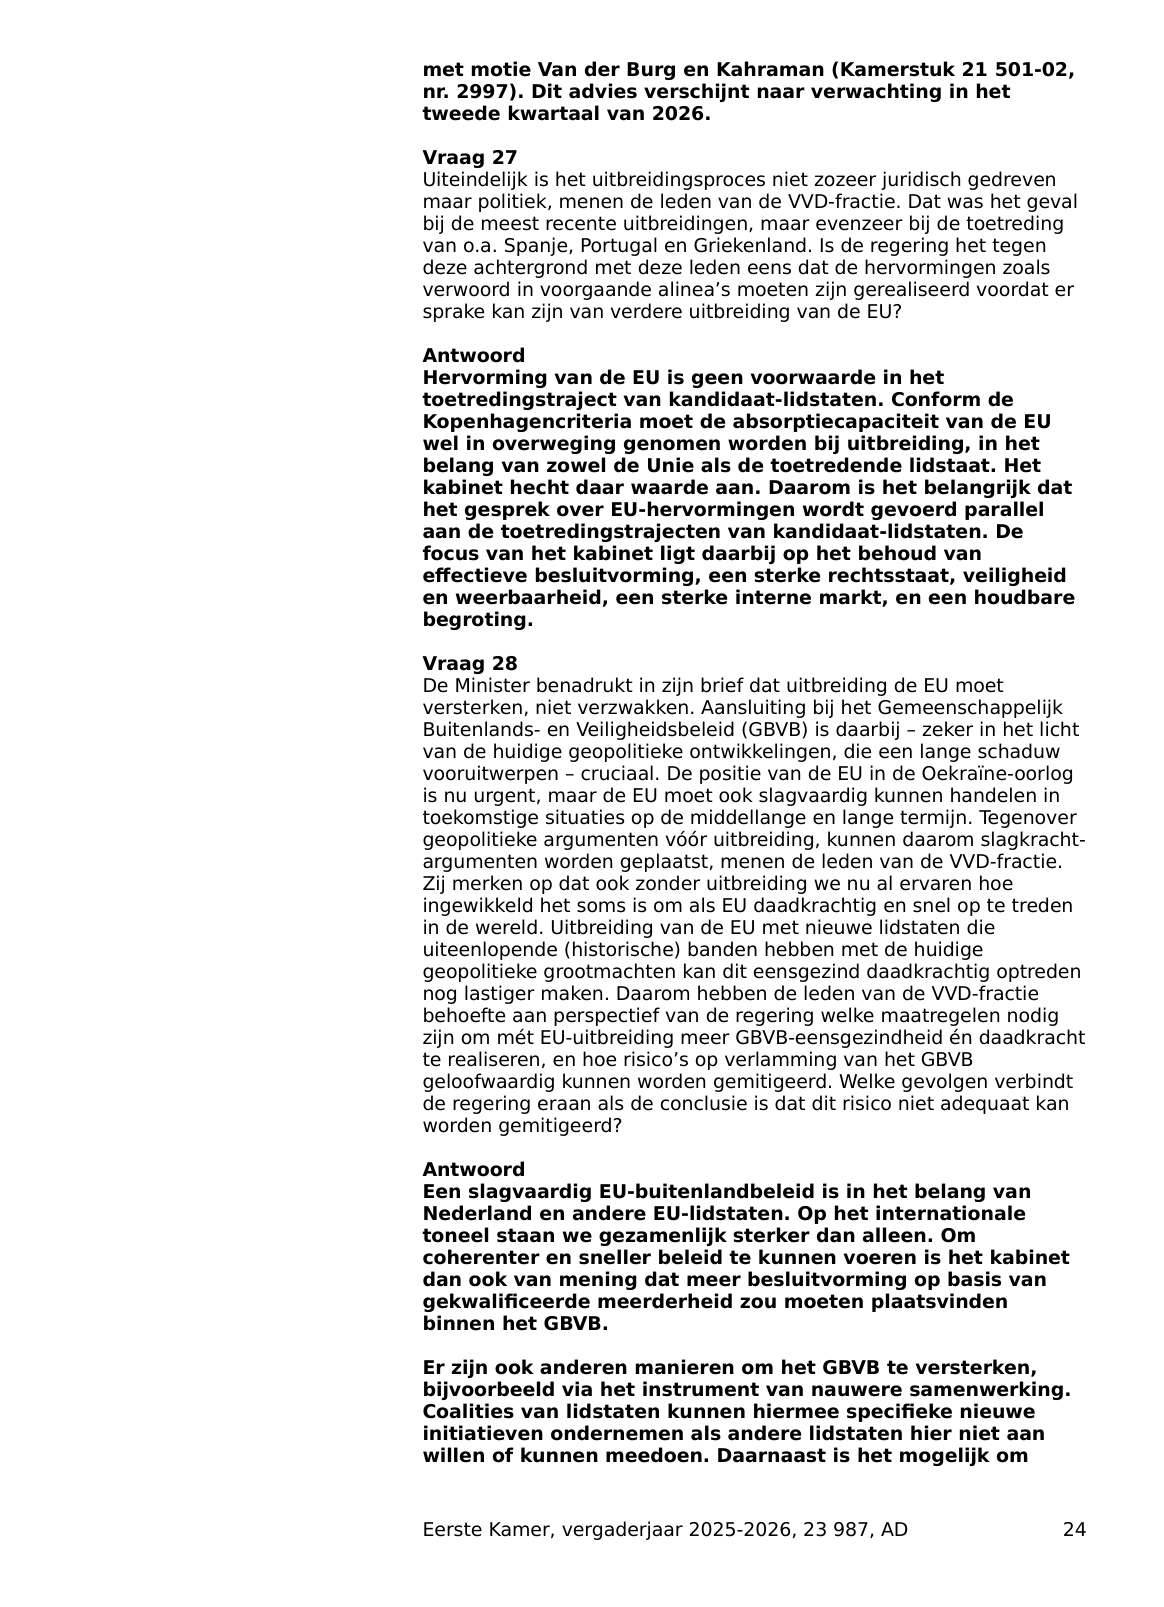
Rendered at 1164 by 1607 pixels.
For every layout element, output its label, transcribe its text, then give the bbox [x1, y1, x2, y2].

text Vraag 27 [422, 147, 1087, 169]
text met motie Van der Burg en Kahraman (Kamerstuk 21 501-02, nr. 2997). Dit advies verschijnt naar verwachting in het tweede kwartaal van 2026. [422, 59, 1087, 125]
text De Minister benadrukt in zijn brief dat uitbreiding de EU moet versterken, niet verzwakken. Aansluiting bij het Gemeenschappelijk Buitenlands- en Veiligheidsbeleid (GBVB) is daarbij – zeker in het licht van de huidige geopolitieke ontwikkelingen, die een lange schaduw vooruitwerpen – cruciaal. De positie van de EU in de Oekraïne-oorlog is nu urgent, maar de EU moet ook slagvaardig kunnen handelen in toekomstige situaties op de middellange en lange termijn. Tegenover geopolitieke argumenten vóór uitbreiding, kunnen daarom slagkracht-argumenten worden geplaatst, menen de leden van de VVD-fractie. Zij merken op dat ook zonder uitbreiding we nu al ervaren hoe ingewikkeld het soms is om als EU daadkrachtig en snel op te treden in de wereld. Uitbreiding van de EU met nieuwe lidstaten die uiteenlopende (historische) banden hebben met de huidige geopolitieke grootmachten kan dit eensgezind daadkrachtig optreden nog lastiger maken. Daarom hebben de leden van de VVD-fractie behoefte aan perspectief van de regering welke maatregelen nodig zijn om mét EU-uitbreiding meer GBVB-eensgezindheid én daadkracht te realiseren, en hoe risico’s op verlamming van het GBVB geloofwaardig kunnen worden gemitigeerd. Welke gevolgen verbindt de regering eraan als de conclusie is dat dit risico niet adequaat kan worden gemitigeerd? [422, 675, 1087, 1137]
text Hervorming van de EU is geen voorwaarde in het toetredingstraject van kandidaat-lidstaten. Conform de Kopenhagencriteria moet de absorptiecapaciteit van de EU wel in overweging genomen worden bij uitbreiding, in het belang van zowel de Unie als de toetredende lidstaat. Het kabinet hecht daar waarde aan. Daarom is het belangrijk dat het gesprek over EU-hervormingen wordt gevoerd parallel aan de toetredingstrajecten van kandidaat-lidstaten. De focus van het kabinet ligt daarbij op het behoud van effectieve besluitvorming, een sterke rechtsstaat, veiligheid en weerbaarheid, een sterke interne markt, en een houdbare begroting. [422, 367, 1087, 631]
text Antwoord [422, 345, 1087, 367]
text Uiteindelijk is het uitbreidingsproces niet zozeer juridisch gedreven maar politiek, menen de leden van de VVD-fractie. Dat was het geval bij de meest recente uitbreidingen, maar evenzeer bij de toetreding van o.a. Spanje, Portugal en Griekenland. Is de regering het tegen deze achtergrond met deze leden eens dat de hervormingen zoals verwoord in voorgaande alinea’s moeten zijn gerealiseerd voordat er sprake kan zijn van verdere uitbreiding van de EU? [422, 169, 1087, 323]
text Antwoord [422, 1159, 1087, 1181]
text Er zijn ook anderen manieren om het GBVB te versterken, bijvoorbeeld via het instrument van nauwere samenwerking. Coalities van lidstaten kunnen hiermee specifieke nieuwe initiatieven ondernemen als andere lidstaten hier niet aan willen of kunnen meedoen. Daarnaast is het mogelijk om [422, 1357, 1087, 1467]
text Vraag 28 [422, 653, 1087, 675]
text Een slagvaardig EU-buitenlandbeleid is in het belang van Nederland en andere EU-lidstaten. Op het internationale toneel staan we gezamenlijk sterker dan alleen. Om coherenter en sneller beleid te kunnen voeren is het kabinet dan ook van mening dat meer besluitvorming op basis van gekwalificeerde meerderheid zou moeten plaatsvinden binnen het GBVB. [422, 1181, 1087, 1335]
